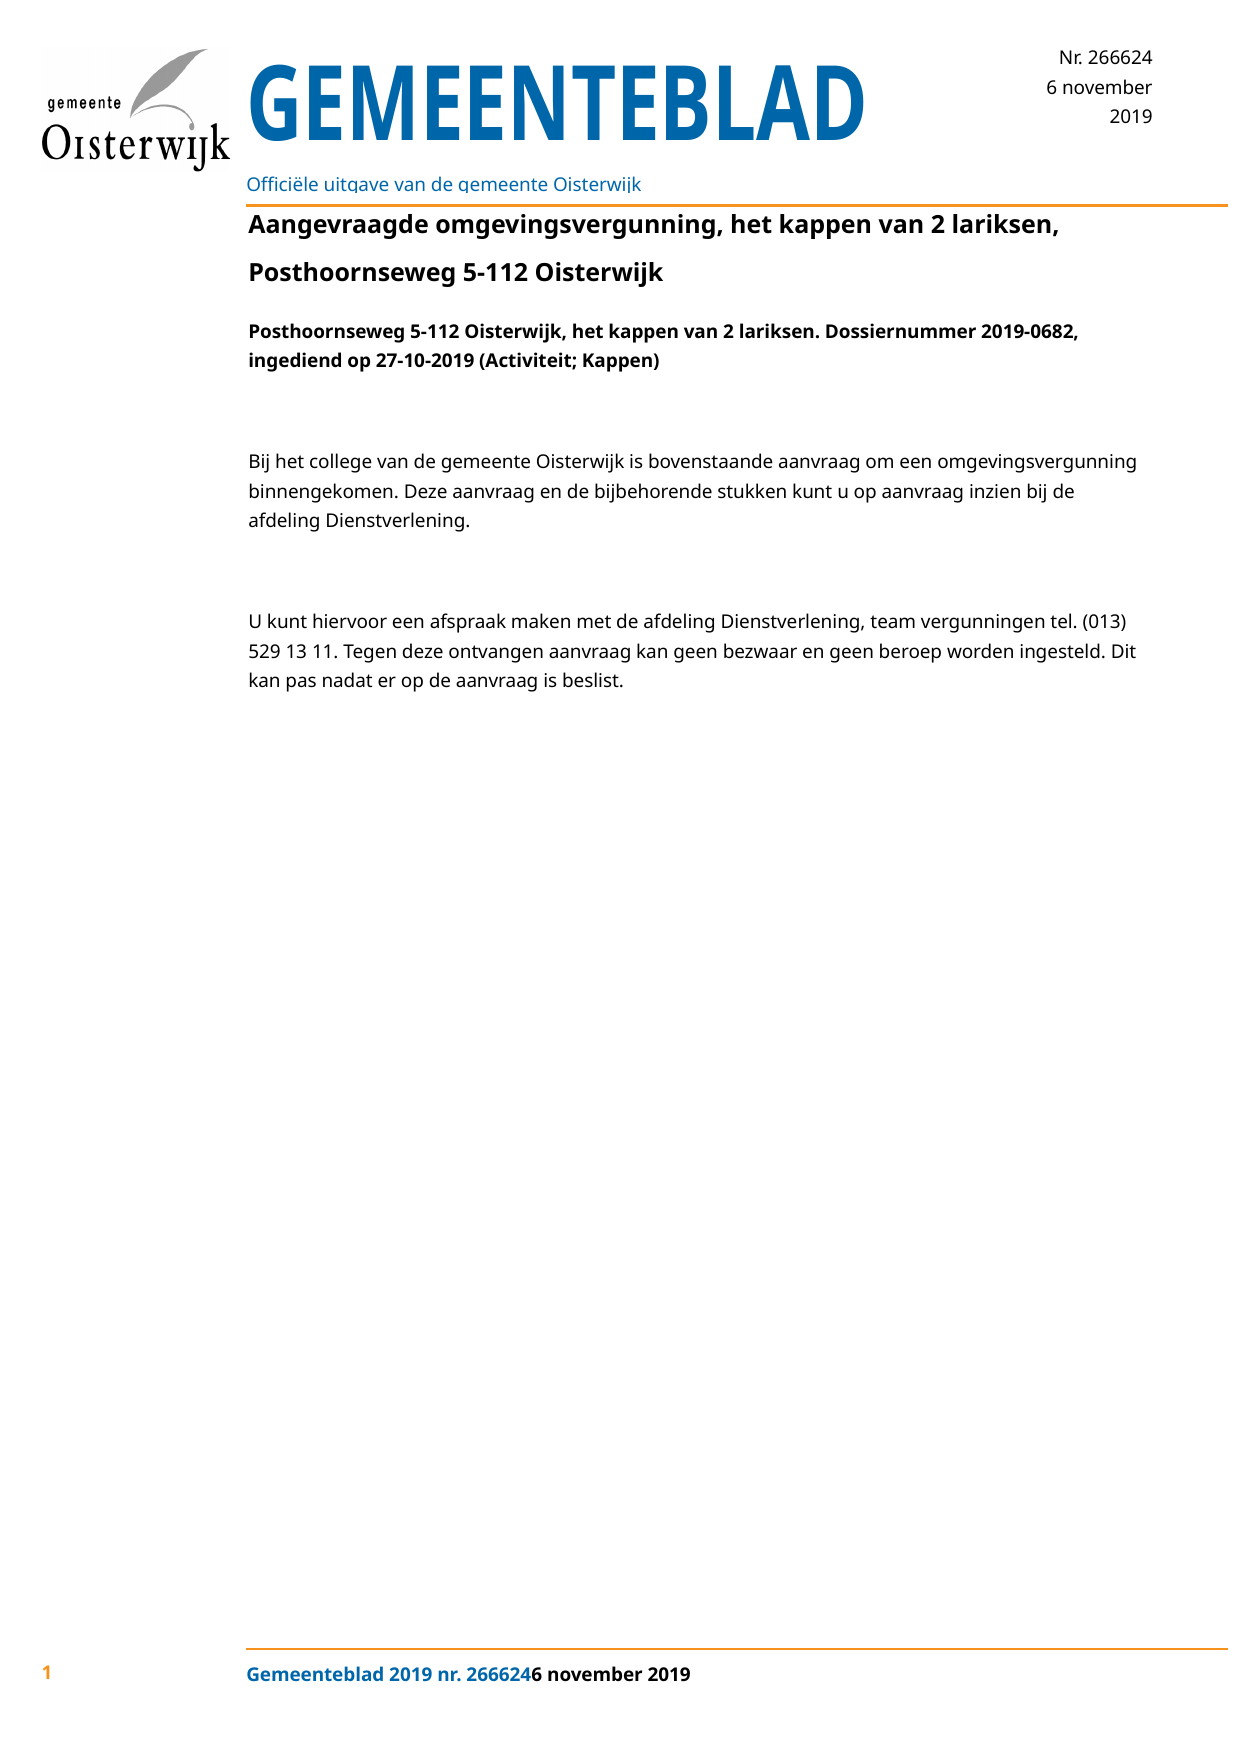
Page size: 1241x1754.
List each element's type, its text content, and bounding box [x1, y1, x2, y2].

text Posthoornseweg 5-112 Oisterwijk, het kappen van 2 lariksen. Dossiernummer 2019-0682, ingediend op 27-10-2019 (Activiteit; Kappen) [248, 318, 1152, 373]
picture [41, 47, 231, 172]
text U kunt hiervoor een afspraak maken met de afdeling Dienstverlening, team vergunningen tel. (013) 529 13 11. Tegen deze ontvangen aanvraag kan geen bezwaar en geen beroep worden ingesteld. Dit kan pas nadat er op de aanvraag is beslist. [248, 608, 1152, 693]
text Aangevraagde omgevingsvergunning, het kappen van 2 lariksen, Posthoornseweg 5-112 Oisterwijk [248, 207, 1152, 288]
text Bij het college van de gemeente Oisterwijk is bovenstaande aanvraag om een omgevingsvergunning binnengekomen. Deze aanvraag en de bijbehorende stukken kunt u op aanvraag inzien bij de afdeling Dienstverlening. [248, 448, 1152, 533]
